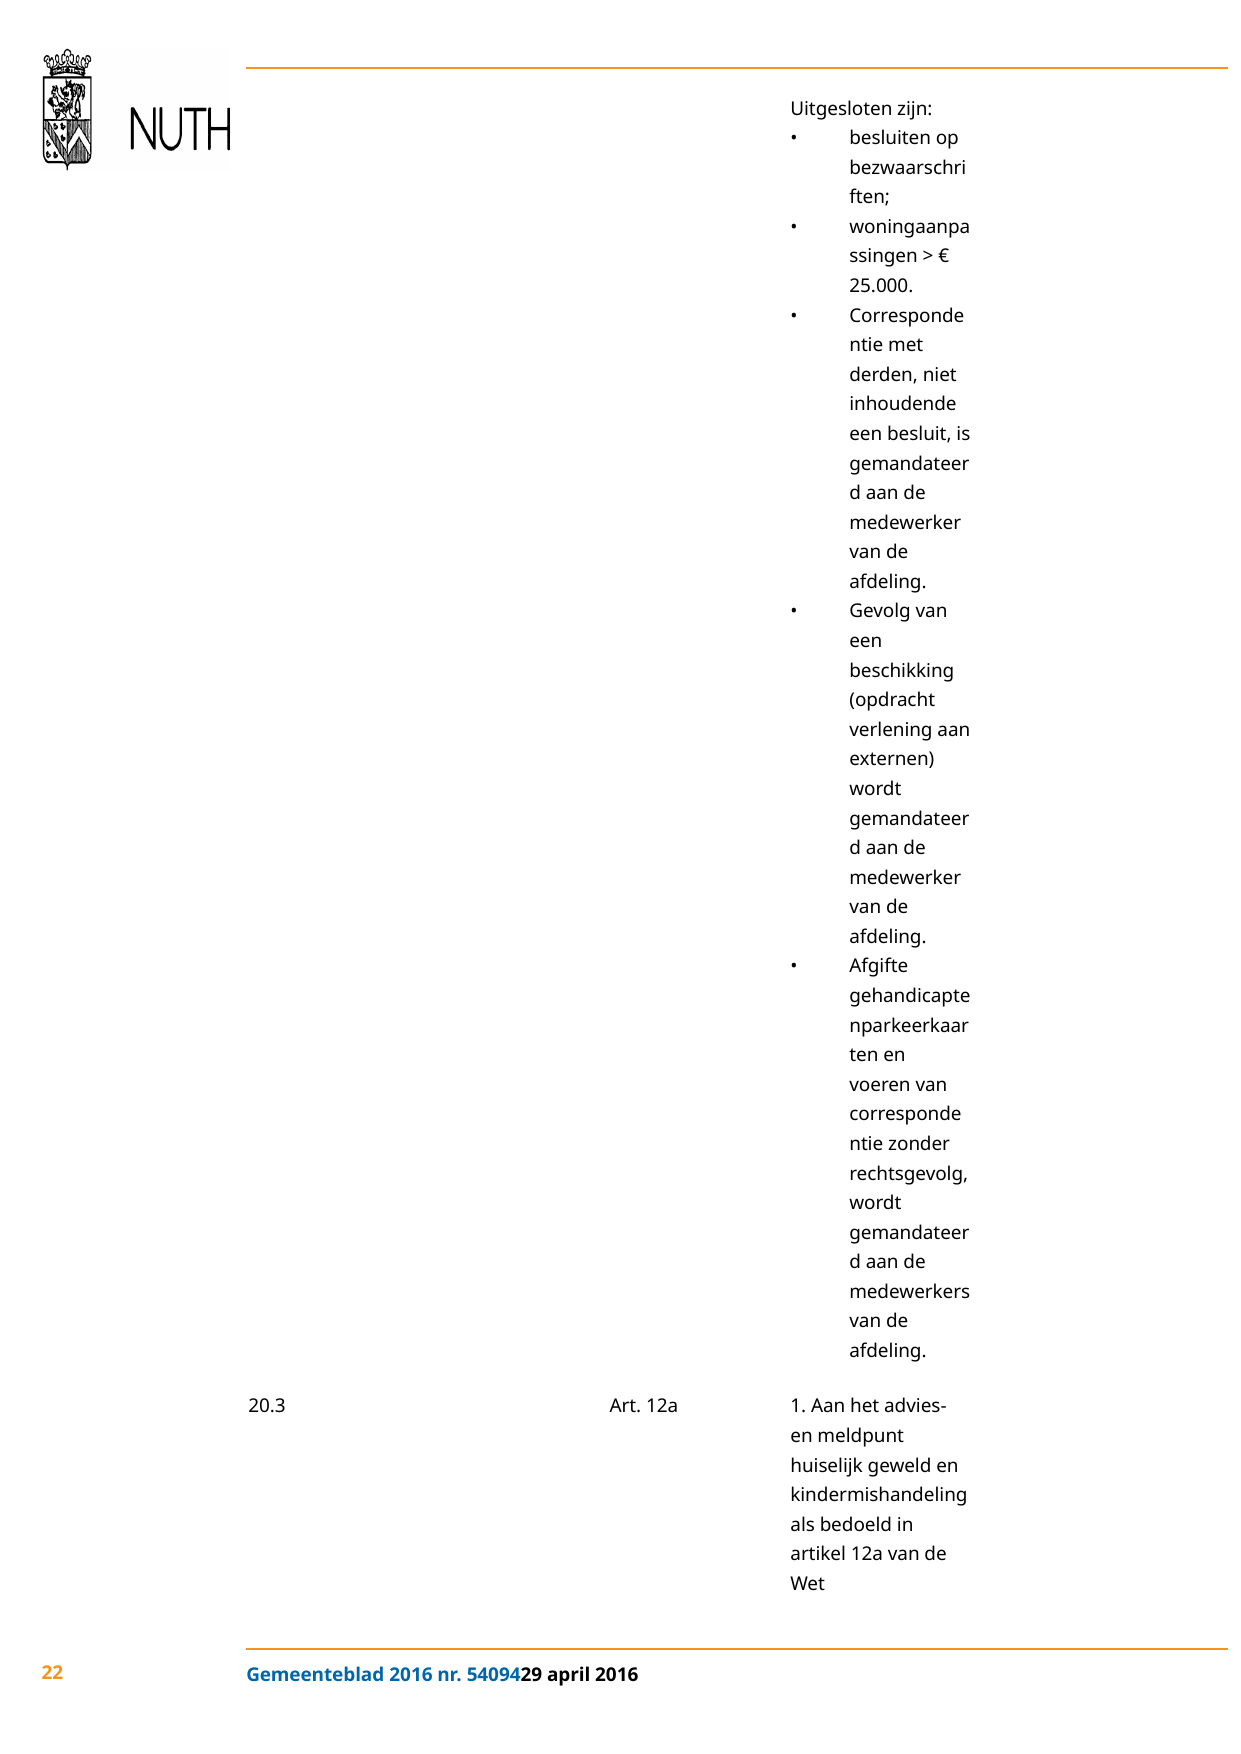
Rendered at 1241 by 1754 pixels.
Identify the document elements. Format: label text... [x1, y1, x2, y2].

table_cell 20.3 [248, 1393, 429, 1596]
table_cell 1. Aan het advies- en meldpunt huiselijk geweld en kindermishandeling als bedoeld in artikel 12a van de Wet [790, 1393, 971, 1596]
table_cell [429, 95, 609, 1393]
picture [41, 47, 231, 172]
table_cell [971, 95, 1152, 1393]
table_cell [429, 1393, 609, 1596]
table_cell [248, 95, 429, 1393]
table_cell [971, 1393, 1152, 1596]
table_cell [609, 95, 790, 1393]
table_cell Art. 12a [609, 1393, 790, 1596]
table_cell Uitgesloten zijn: besluiten op bezwaarschriften; woningaanpassingen > € 25.000. Correspondentie met derden, niet inhoudende een besluit, is gemandateerd aan de medewerker van de afdeling. Gevolg van een beschikking (opdracht verlening aan externen) wordt gemandateerd aan de medewerker van de afdeling. Afgifte gehandicaptenparkeerkaarten en voeren van correspondentie zonder rechtsgevolg, wordt gemandateerd aan de medewerkers van de afdeling. [790, 95, 971, 1393]
